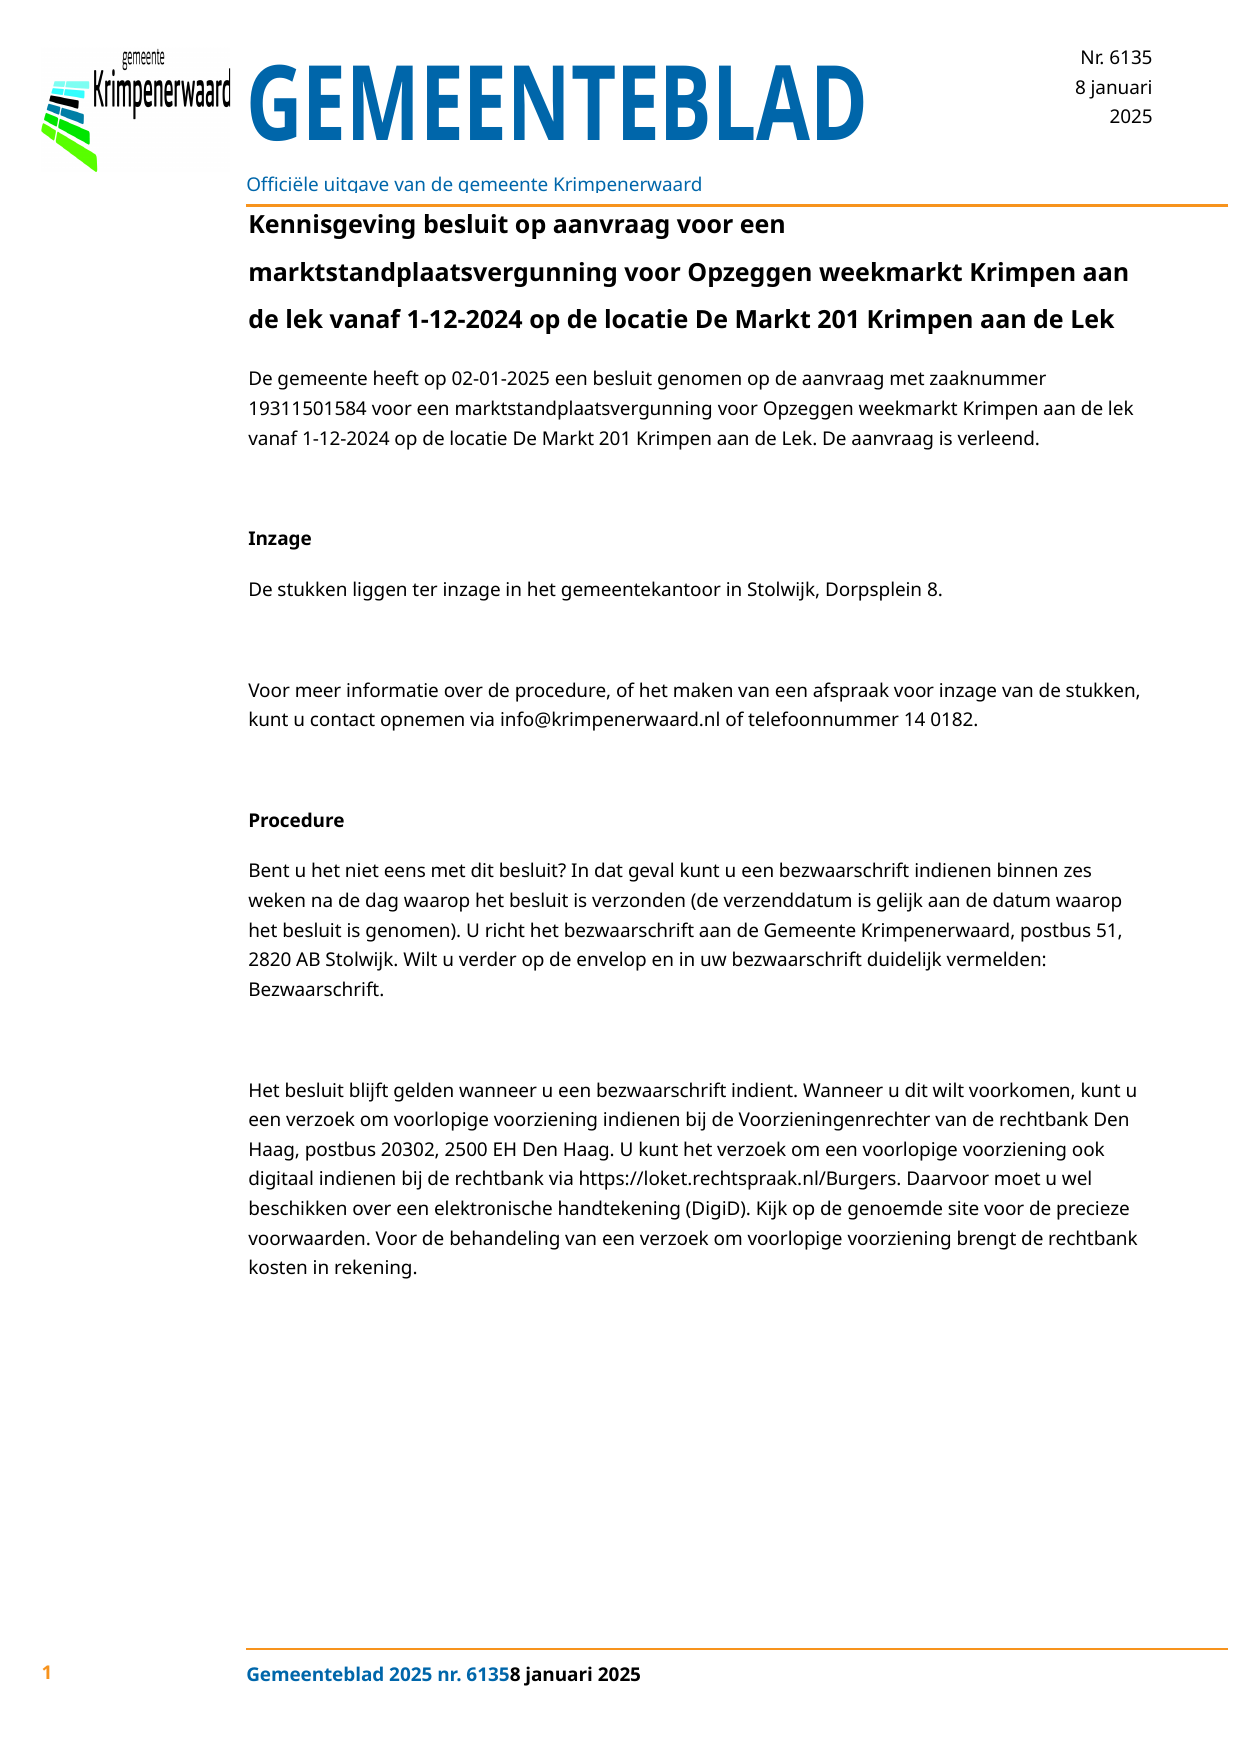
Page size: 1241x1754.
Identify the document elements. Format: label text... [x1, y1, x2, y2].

text Het besluit blijft gelden wanneer u een bezwaarschrift indient. Wanneer u dit wilt voorkomen, kunt u een verzoek om voorlopige voorziening indienen bij de Voorzieningenrechter van de rechtbank Den Haag, postbus 20302, 2500 EH Den Haag. U kunt het verzoek om een voorlopige voorziening ook digitaal indienen bij de rechtbank via https://loket.rechtspraak.nl/Burgers. Daarvoor moet u wel beschikken over een elektronische handtekening (DigiD). Kijk op de genoemde site voor de precieze voorwaarden. Voor de behandeling van een verzoek om voorlopige voorziening brengt de rechtbank kosten in rekening. [248, 1077, 1152, 1280]
text Bent u het niet eens met dit besluit? In dat geval kunt u een bezwaarschrift indienen binnen zes weken na de dag waarop het besluit is verzonden (de verzenddatum is gelijk aan de datum waarop het besluit is genomen). U richt het bezwaarschrift aan de Gemeente Krimpenerwaard, postbus 51, 2820 AB Stolwijk. Wilt u verder op de envelop en in uw bezwaarschrift duidelijk vermelden: Bezwaarschrift. [248, 858, 1152, 1002]
text Inzage [248, 526, 1152, 551]
picture [41, 47, 231, 172]
text Voor meer informatie over de procedure, of het maken van een afspraak voor inzage van de stukken, kunt u contact opnemen via info@krimpenerwaard.nl of telefoonnummer 14 0182. [248, 677, 1152, 732]
text De stukken liggen ter inzage in het gemeentekantoor in Stolwijk, Dorpsplein 8. [248, 576, 1152, 602]
text Procedure [248, 807, 1152, 833]
text De gemeente heeft op 02-01-2025 een besluit genomen op de aanvraag met zaaknummer 19311501584 voor een marktstandplaatsvergunning voor Opzeggen weekmarkt Krimpen aan de lek vanaf 1-12-2024 op de locatie De Markt 201 Krimpen aan de Lek. De aanvraag is verleend. [248, 366, 1152, 450]
text Kennisgeving besluit op aanvraag voor een marktstandplaatsvergunning voor Opzeggen weekmarkt Krimpen aan de lek vanaf 1-12-2024 op de locatie De Markt 201 Krimpen aan de Lek [248, 207, 1152, 336]
